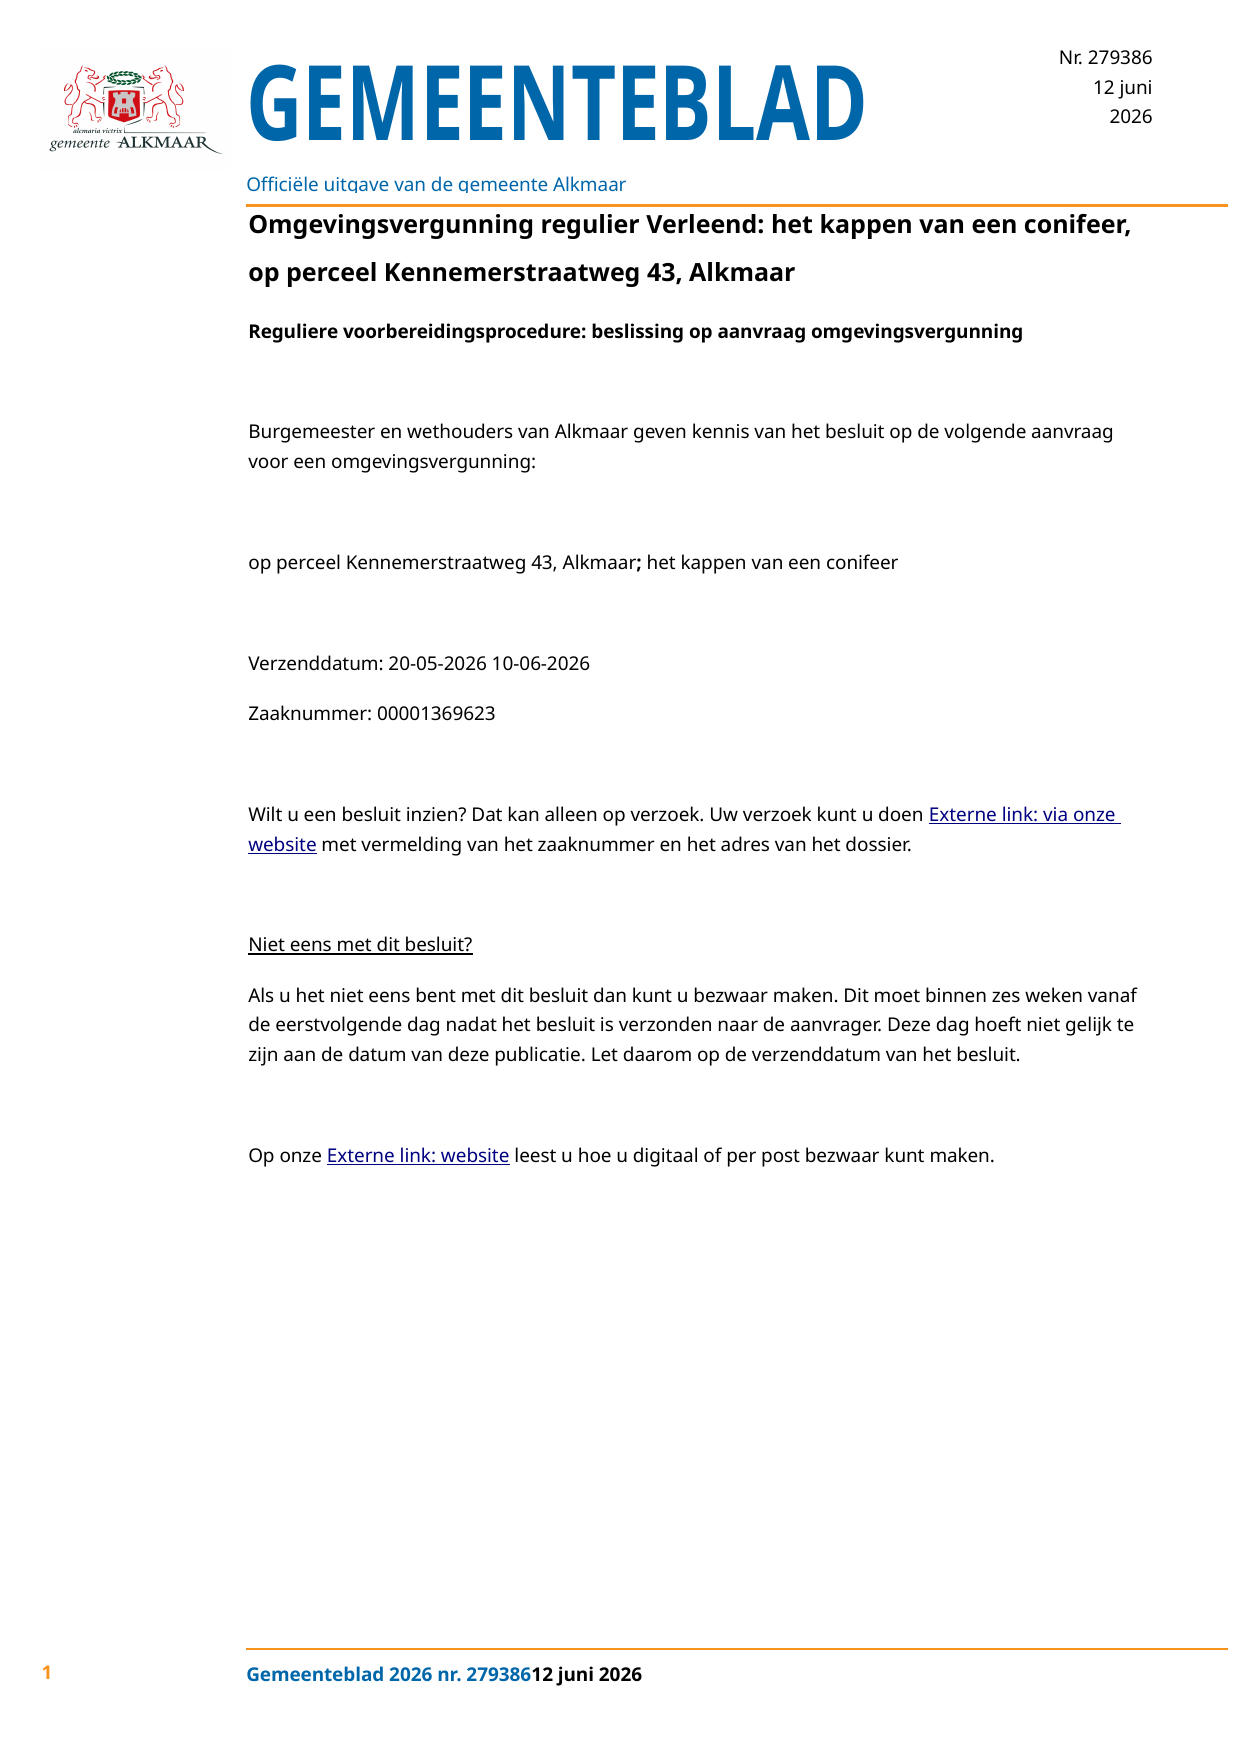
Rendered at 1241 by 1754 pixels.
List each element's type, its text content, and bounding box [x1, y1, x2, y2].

text Op onze Externe link: website leest u hoe u digitaal of per post bezwaar kunt maken. [248, 1142, 1152, 1168]
picture [41, 47, 231, 172]
text Burgemeester en wethouders van Alkmaar geven kennis van het besluit op de volgende aanvraag voor een omgevingsvergunning: [248, 419, 1152, 474]
text op perceel Kennemerstraatweg 43, Alkmaar; het kappen van een conifeer [248, 549, 1152, 575]
text Omgevingsvergunning regulier Verleend: het kappen van een conifeer, op perceel Kennemerstraatweg 43, Alkmaar [248, 207, 1152, 288]
text Reguliere voorbereidingsprocedure: beslissing op aanvraag omgevingsvergunning [248, 318, 1152, 344]
text Zaaknummer: 00001369623 [248, 700, 1152, 726]
text Wilt u een besluit inzien? Dat kan alleen op verzoek. Uw verzoek kunt u doen Externe link: via onze website met vermelding van het zaaknummer en het adres van het dossier. [248, 801, 1152, 857]
text Als u het niet eens bent met dit besluit dan kunt u bezwaar maken. Dit moet binnen zes weken vanaf de eerstvolgende dag nadat het besluit is verzonden naar de aanvrager. Deze dag hoeft niet gelijk te zijn aan de datum van deze publicatie. Let daarom op de verzenddatum van het besluit. [248, 982, 1152, 1067]
text Niet eens met dit besluit? [248, 932, 1152, 957]
text Verzenddatum: 20-05-2026 10-06-2026 [248, 650, 1152, 676]
